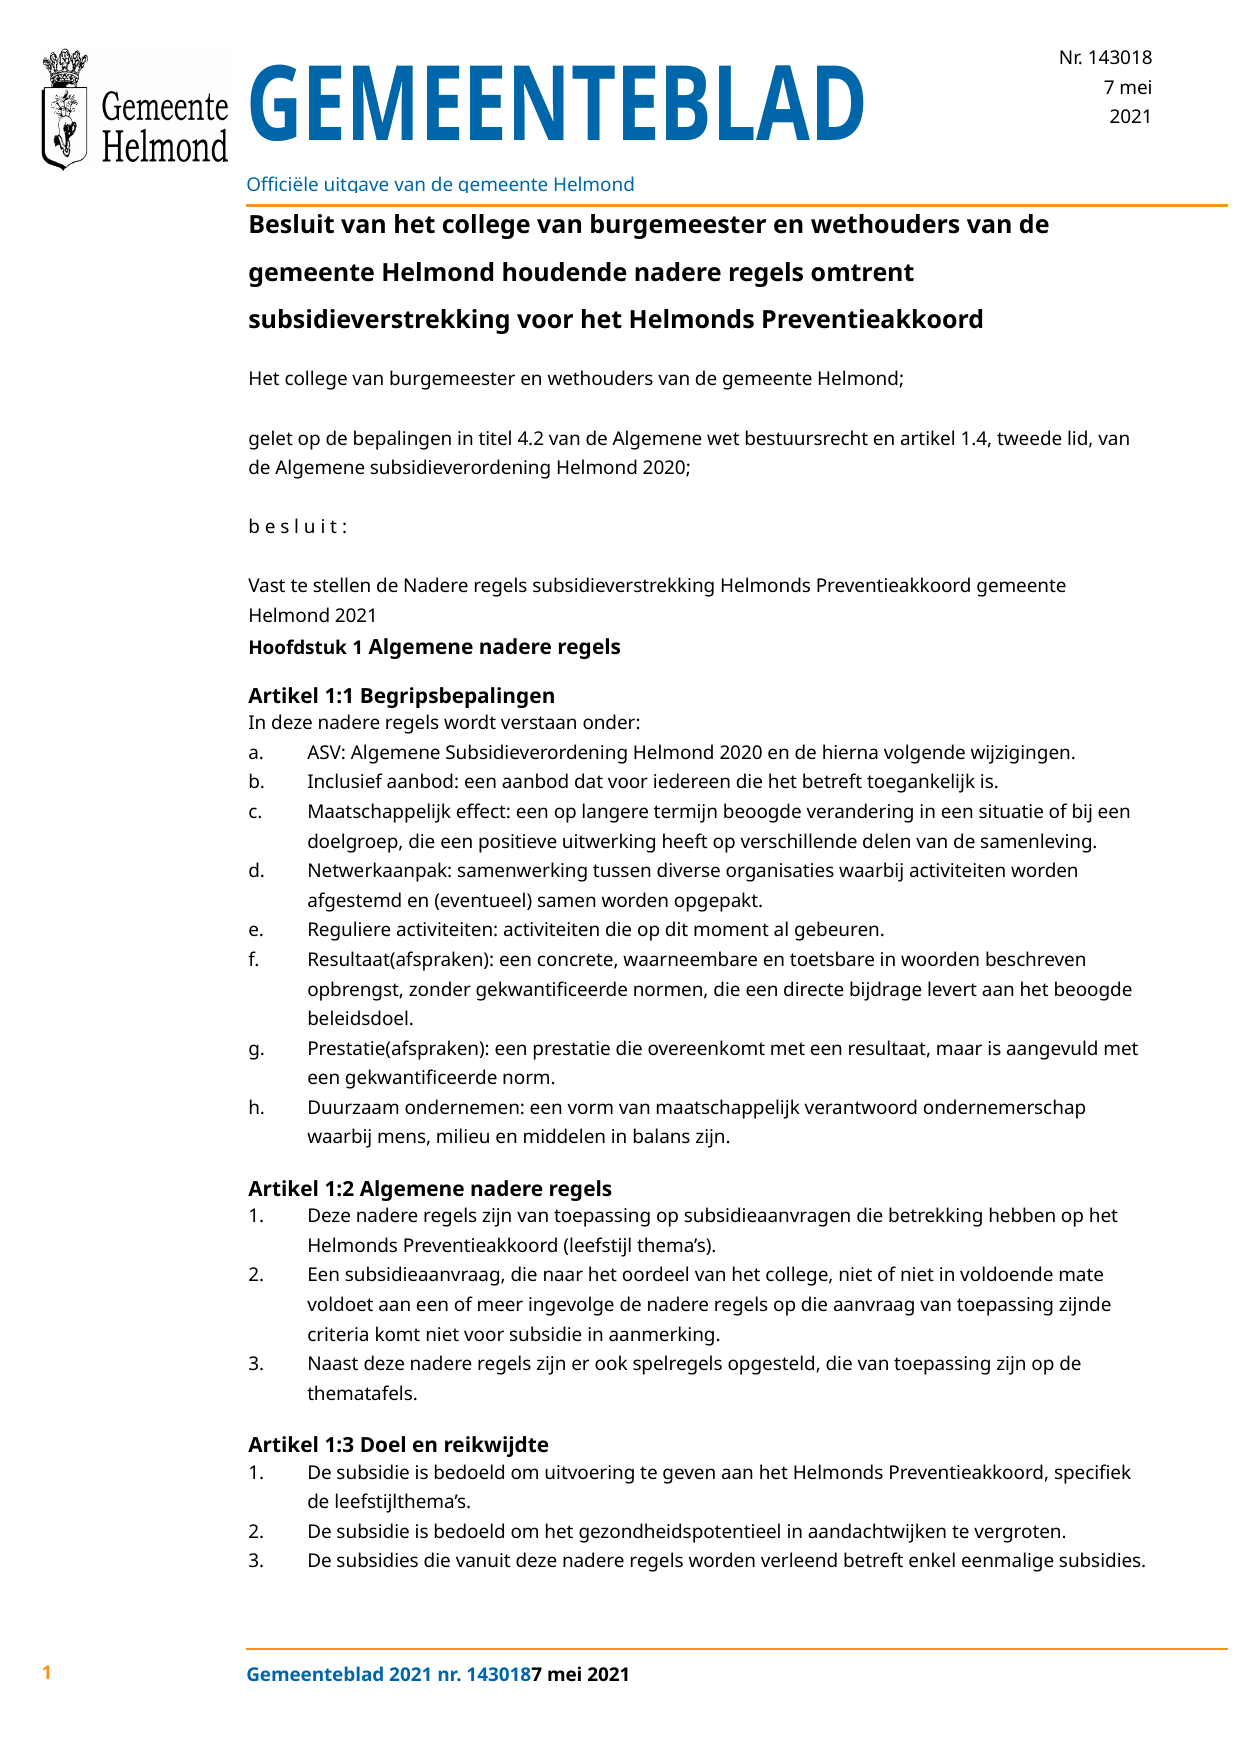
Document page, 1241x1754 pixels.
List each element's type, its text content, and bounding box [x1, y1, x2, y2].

list ASV: Algemene Subsidieverordening Helmond 2020 en de hierna volgende wijzigingen. [248, 739, 1152, 765]
list Resultaat(afspraken): een concrete, waarneembare en toetsbare in woorden beschreven opbrengst, zonder gekwantificeerde normen, die een directe bijdrage levert aan het beoogde beleidsdoel. [248, 946, 1152, 1031]
text Vast te stellen de Nadere regels subsidieverstrekking Helmonds Preventieakkoord gemeente Helmond 2021 [248, 573, 1152, 628]
text Hoofdstuk 1 Algemene nadere regels [248, 632, 1152, 660]
list Inclusief aanbod: een aanbod dat voor iedereen die het betreft toegankelijk is. [248, 769, 1152, 794]
list Maatschappelijk effect: een op langere termijn beoogde verandering in een situatie of bij een doelgroep, die een positieve uitwerking heeft op verschillende delen van de samenleving. [248, 798, 1152, 853]
text gelet op de bepalingen in titel 4.2 van de Algemene wet bestuursrecht en artikel 1.4, tweede lid, van de Algemene subsidieverordening Helmond 2020; [248, 425, 1152, 480]
list De subsidie is bedoeld om het gezondheidspotentieel in aandachtwijken te vergroten. [248, 1518, 1152, 1544]
text Artikel 1:2 Algemene nadere regels [248, 1174, 1152, 1202]
list Naast deze nadere regels zijn er ook spelregels opgesteld, die van toepassing zijn op de thematafels. [248, 1350, 1152, 1406]
text In deze nadere regels wordt verstaan onder: [248, 709, 1152, 735]
list Netwerkaanpak: samenwerking tussen diverse organisaties waarbij activiteiten worden afgestemd en (eventueel) samen worden opgepakt. [248, 857, 1152, 913]
list Prestatie(afspraken): een prestatie die overeenkomt met een resultaat, maar is aangevuld met een gekwantificeerde norm. [248, 1035, 1152, 1090]
list Een subsidieaanvraag, die naar het oordeel van het college, niet of niet in voldoende mate voldoet aan een of meer ingevolge de nadere regels op die aanvraag van toepassing zijnde criteria komt niet voor subsidie in aanmerking. [248, 1262, 1152, 1347]
text Het college van burgemeester en wethouders van de gemeente Helmond; [248, 366, 1152, 391]
text b e s l u i t : [248, 513, 1152, 539]
list De subsidies die vanuit deze nadere regels worden verleend betreft enkel eenmalige subsidies. [248, 1548, 1152, 1573]
list Duurzaam ondernemen: een vorm van maatschappelijk verantwoord ondernemerschap waarbij mens, milieu en middelen in balans zijn. [248, 1094, 1152, 1149]
text Artikel 1:1 Begripsbepalingen [248, 681, 1152, 709]
picture [41, 47, 231, 172]
text Besluit van het college van burgemeester en wethouders van de gemeente Helmond houdende nadere regels omtrent subsidieverstrekking voor het Helmonds Preventieakkoord [248, 207, 1152, 336]
list Reguliere activiteiten: activiteiten die op dit moment al gebeuren. [248, 917, 1152, 942]
list De subsidie is bedoeld om uitvoering te geven aan het Helmonds Preventieakkoord, specifiek de leefstijlthema’s. [248, 1459, 1152, 1514]
text Artikel 1:3 Doel en reikwijdte [248, 1430, 1152, 1459]
list Deze nadere regels zijn van toepassing op subsidieaanvragen die betrekking hebben op het Helmonds Preventieakkoord (leefstijl thema’s). [248, 1202, 1152, 1258]
